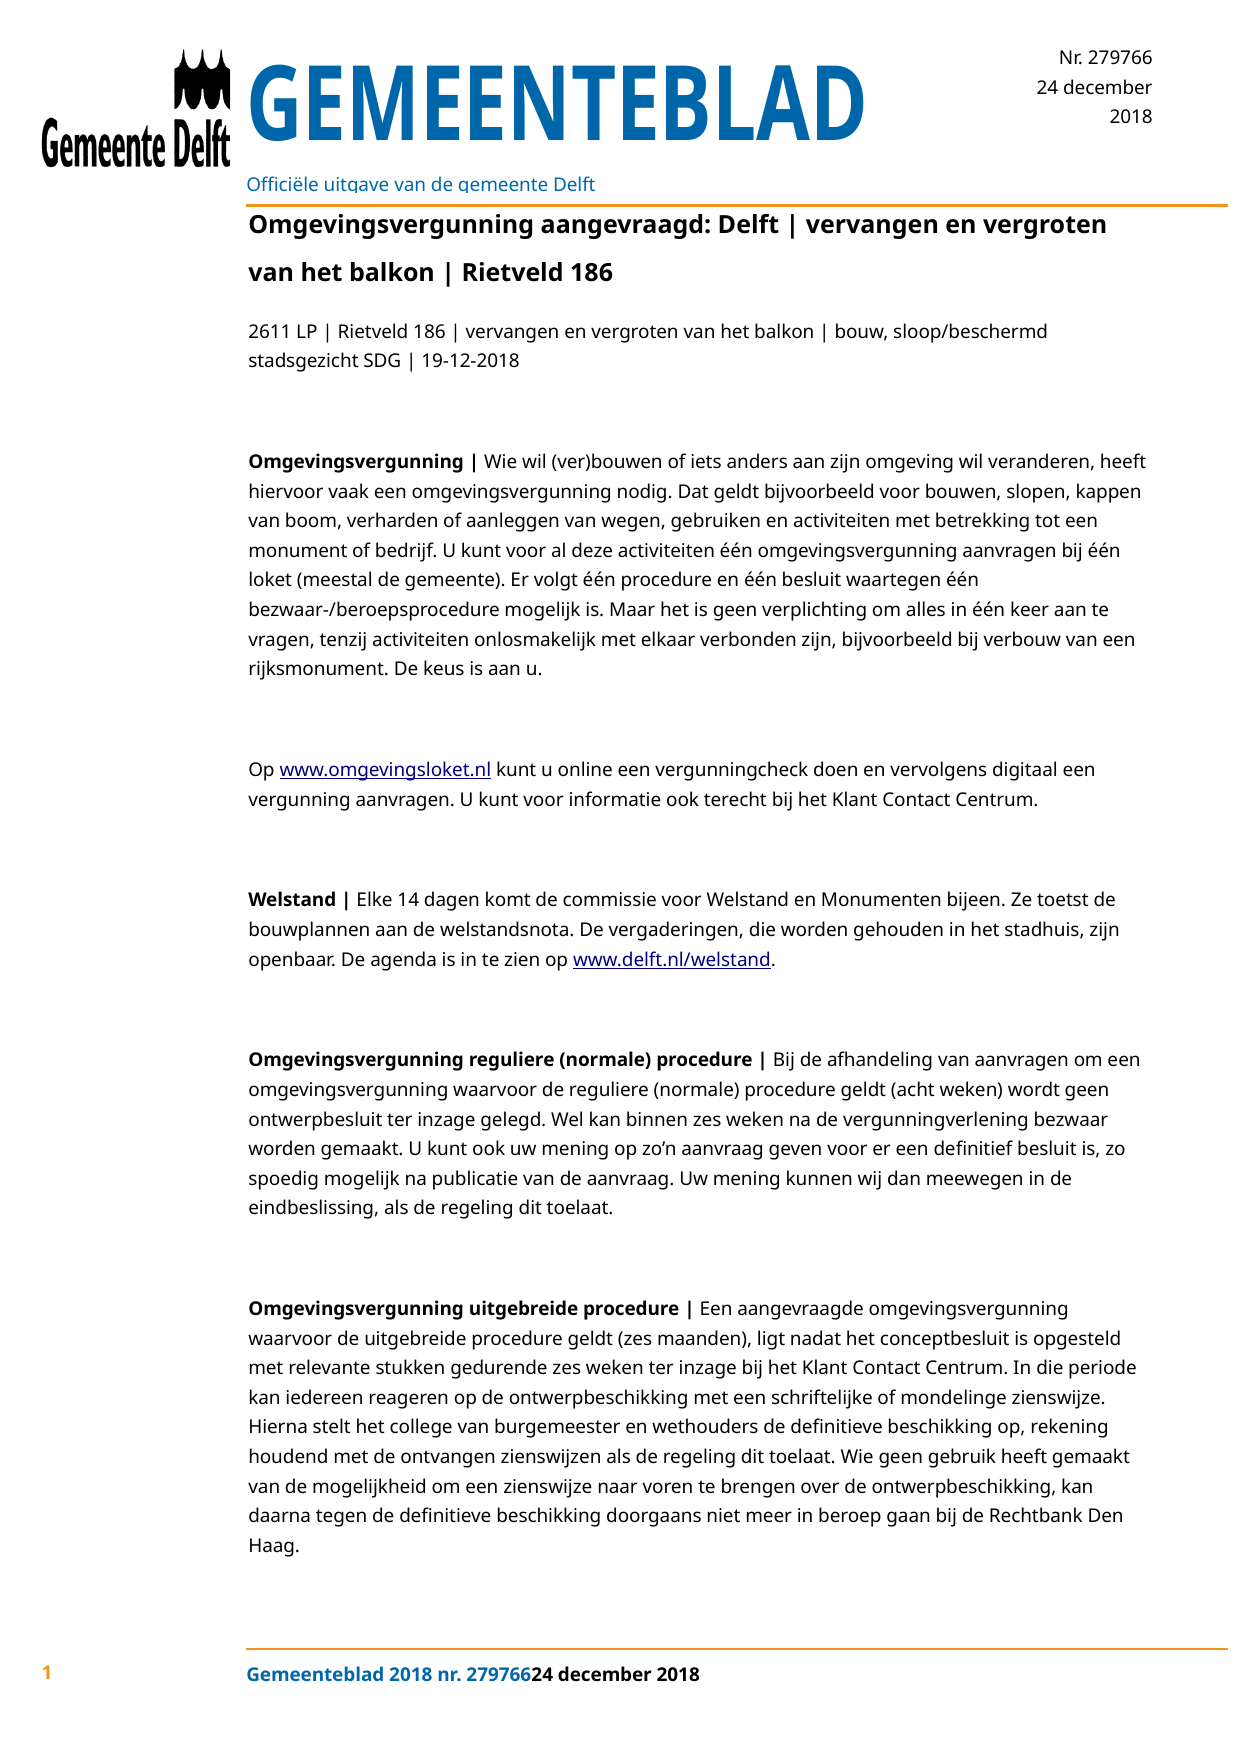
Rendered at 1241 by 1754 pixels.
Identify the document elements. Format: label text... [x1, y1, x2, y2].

text Omgevingsvergunning | Wie wil (ver)bouwen of iets anders aan zijn omgeving wil veranderen, heeft hiervoor vaak een omgevingsvergunning nodig. Dat geldt bijvoorbeeld voor bouwen, slopen, kappen van boom, verharden of aanleggen van wegen, gebruiken en activiteiten met betrekking tot een monument of bedrijf. U kunt voor al deze activiteiten één omgevingsvergunning aanvragen bij één loket (meestal de gemeente). Er volgt één procedure en één besluit waartegen één bezwaar-/beroepsprocedure mogelijk is. Maar het is geen verplichting om alles in één keer aan te vragen, tenzij activiteiten onlosmakelijk met elkaar verbonden zijn, bijvoorbeeld bij verbouw van een rijksmonument. De keus is aan u. [248, 448, 1152, 681]
text Omgevingsvergunning uitgebreide procedure | Een aangevraagde omgevingsvergunning waarvoor de uitgebreide procedure geldt (zes maanden), ligt nadat het conceptbesluit is opgesteld met relevante stukken gedurende zes weken ter inzage bij het Klant Contact Centrum. In die periode kan iedereen reageren op de ontwerpbeschikking met een schriftelijke of mondelinge zienswijze. Hierna stelt het college van burgemeester en wethouders de definitieve beschikking op, rekening houdend met de ontvangen zienswijzen als de regeling dit toelaat. Wie geen gebruik heeft gemaakt van de mogelijkheid om een zienswijze naar voren te brengen over de ontwerpbeschikking, kan daarna tegen de definitieve beschikking doorgaans niet meer in beroep gaan bij de Rechtbank Den Haag. [248, 1295, 1152, 1558]
text Op www.omgevingsloket.nl kunt u online een vergunningcheck doen en vervolgens digitaal een vergunning aanvragen. U kunt voor informatie ook terecht bij het Klant Contact Centrum. [248, 756, 1152, 812]
text Omgevingsvergunning reguliere (normale) procedure | Bij de afhandeling van aanvragen om een omgevingsvergunning waarvoor de reguliere (normale) procedure geldt (acht weken) wordt geen ontwerpbesluit ter inzage gelegd. Wel kan binnen zes weken na de vergunningverlening bezwaar worden gemaakt. U kunt ook uw mening op zo’n aanvraag geven voor er een definitief besluit is, zo spoedig mogelijk na publicatie van de aanvraag. Uw mening kunnen wij dan meewegen in de eindbeslissing, als de regeling dit toelaat. [248, 1047, 1152, 1220]
picture [41, 47, 231, 172]
text Welstand | Elke 14 dagen komt de commissie voor Welstand en Monumenten bijeen. Ze toetst de bouwplannen aan de welstandsnota. De vergaderingen, die worden gehouden in het stadhuis, zijn openbaar. De agenda is in te zien op www.delft.nl/welstand. [248, 887, 1152, 972]
text 2611 LP | Rietveld 186 | vervangen en vergroten van het balkon | bouw, sloop/beschermd stadsgezicht SDG | 19-12-2018 [248, 318, 1152, 373]
text Omgevingsvergunning aangevraagd: Delft | vervangen en vergroten van het balkon | Rietveld 186 [248, 207, 1152, 288]
